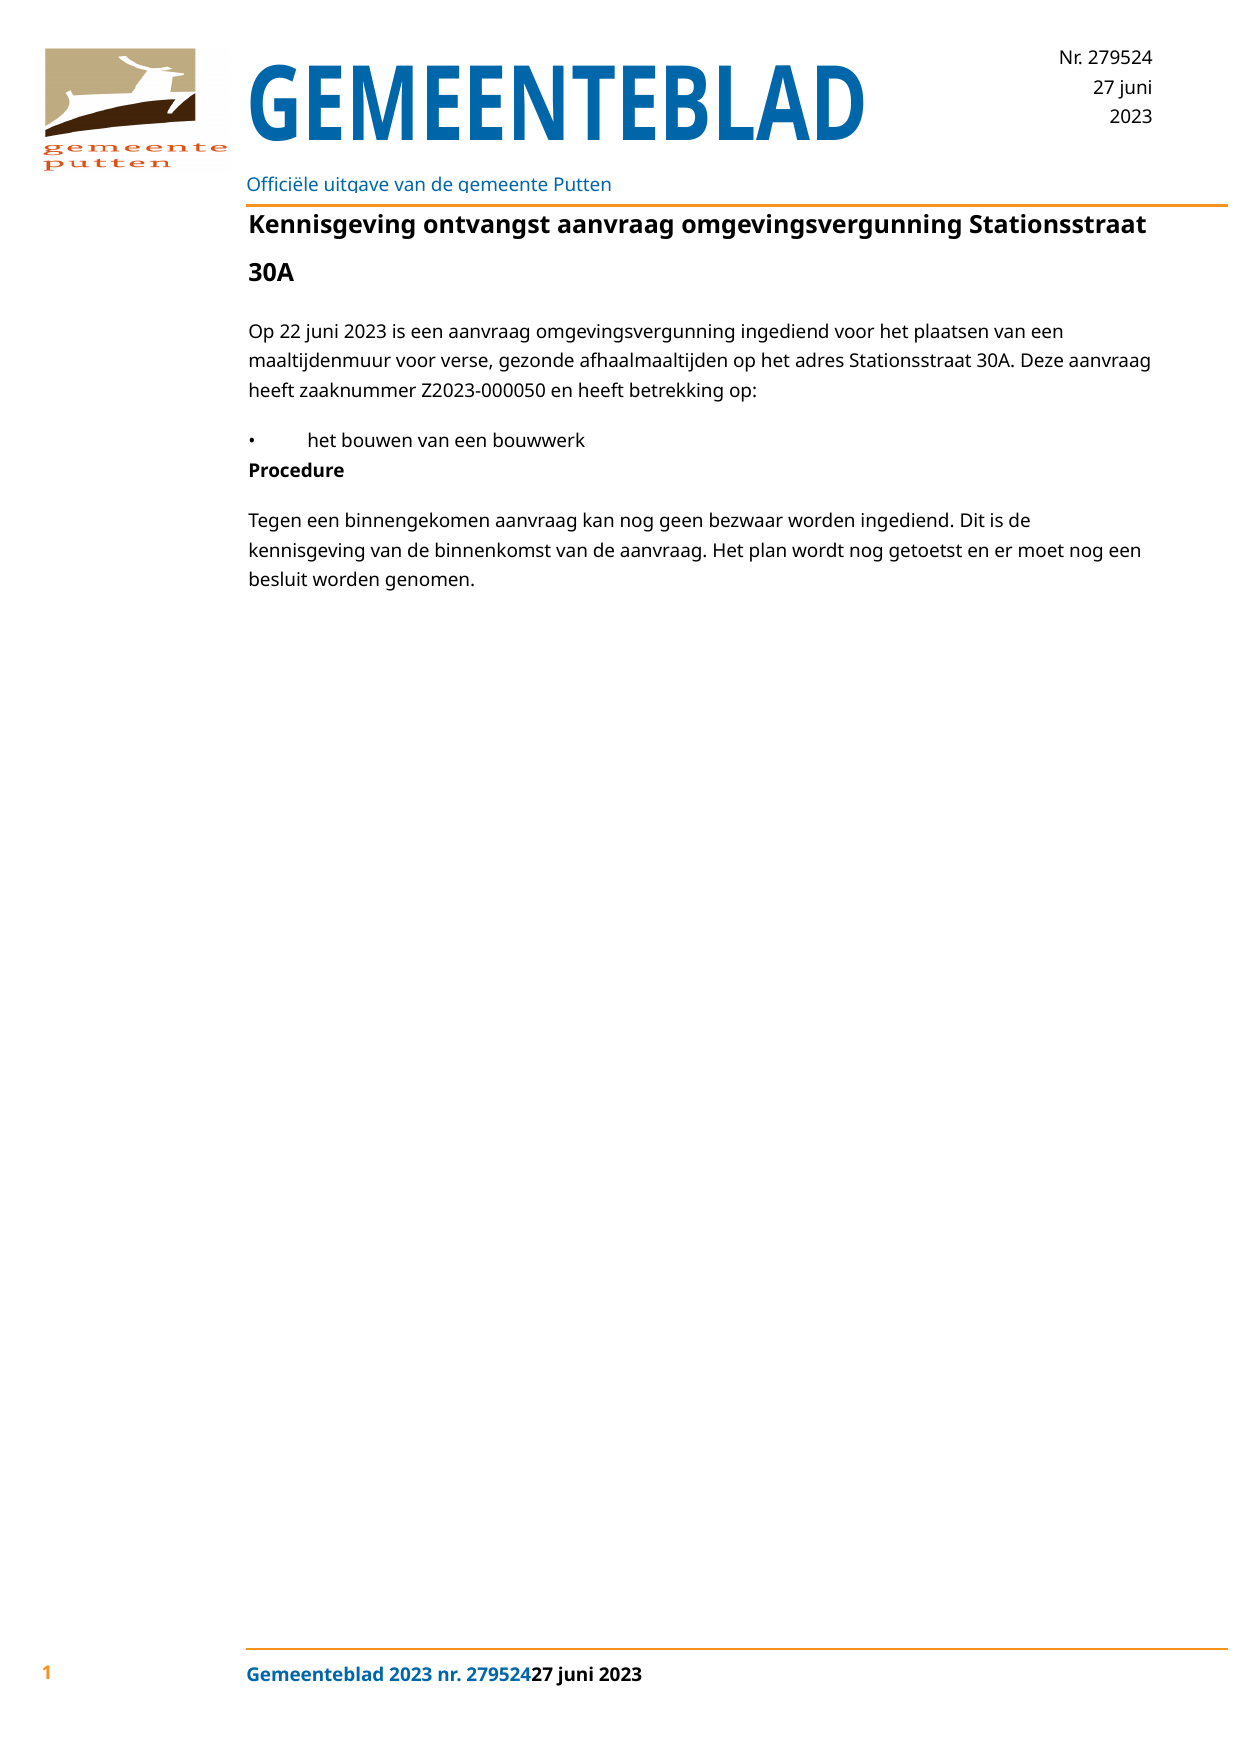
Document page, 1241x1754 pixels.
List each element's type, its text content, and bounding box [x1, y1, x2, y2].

list het bouwen van een bouwwerk [248, 427, 1152, 453]
text Procedure [248, 457, 1152, 483]
picture [41, 47, 231, 172]
text Tegen een binnengekomen aanvraag kan nog geen bezwaar worden ingediend. Dit is de kennisgeving van de binnenkomst van de aanvraag. Het plan wordt nog getoetst en er moet nog een besluit worden genomen. [248, 507, 1152, 592]
text Kennisgeving ontvangst aanvraag omgevingsvergunning Stationsstraat 30A [248, 207, 1152, 288]
text Op 22 juni 2023 is een aanvraag omgevingsvergunning ingediend voor het plaatsen van een maaltijdenmuur voor verse, gezonde afhaalmaaltijden op het adres Stationsstraat 30A. Deze aanvraag heeft zaaknummer Z2023-000050 en heeft betrekking op: [248, 318, 1152, 403]
